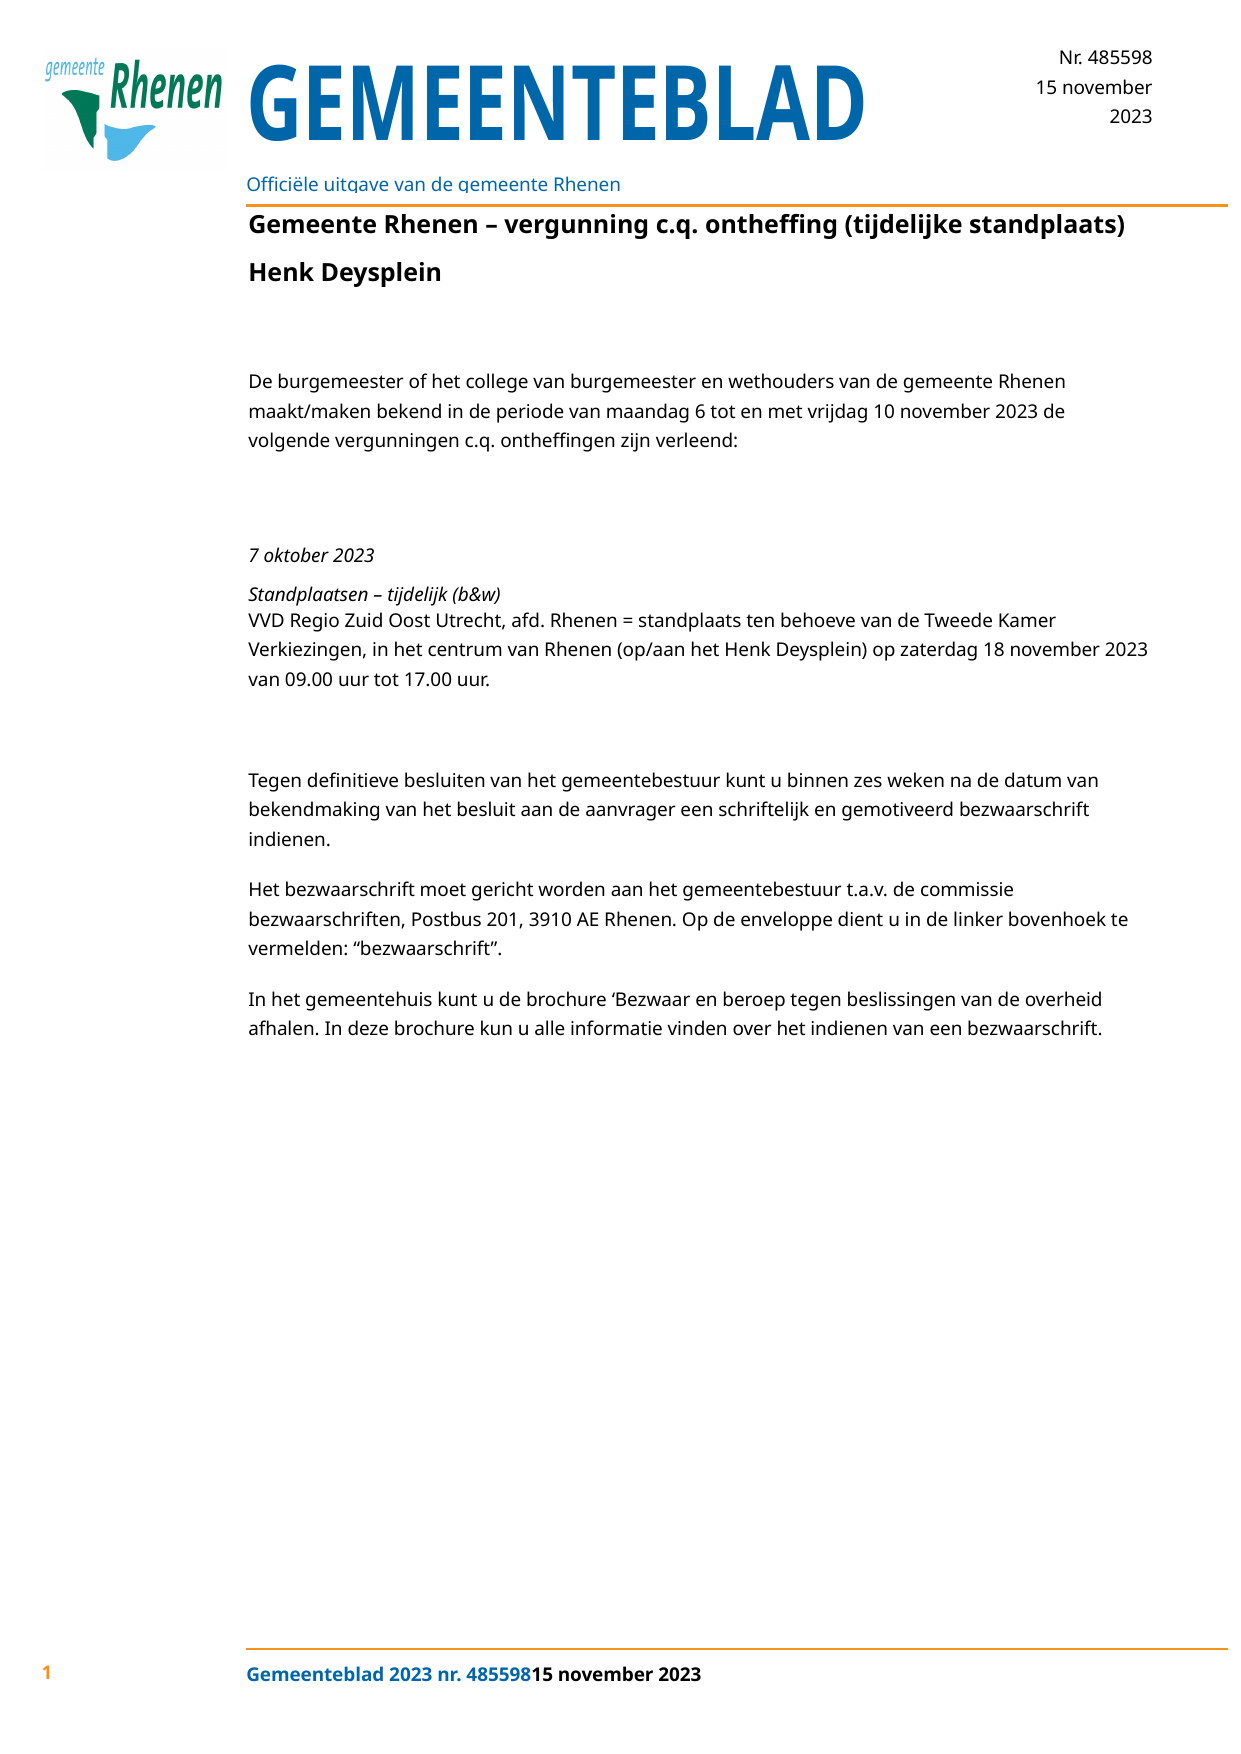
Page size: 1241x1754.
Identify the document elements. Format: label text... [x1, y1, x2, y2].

text In het gemeentehuis kunt u de brochure ‘Bezwaar en beroep tegen beslissingen van de overheid afhalen. In deze brochure kun u alle informatie vinden over het indienen van een bezwaarschrift. [248, 986, 1152, 1041]
text Het bezwaarschrift moet gericht worden aan het gemeentebestuur t.a.v. de commissie bezwaarschriften, Postbus 201, 3910 AE Rhenen. Op de enveloppe dient u in de linker bovenhoek te vermelden: “bezwaarschrift”. [248, 876, 1152, 961]
text Tegen definitieve besluiten van het gemeentebestuur kunt u binnen zes weken na de datum van bekendmaking van het besluit aan de aanvrager een schriftelijk en gemotiveerd bezwaarschrift indienen. [248, 767, 1152, 852]
text Gemeente Rhenen – vergunning c.q. ontheffing (tijdelijke standplaats) Henk Deysplein [248, 207, 1152, 288]
text 7 oktober 2023 [248, 542, 1152, 568]
picture [41, 47, 231, 172]
text Standplaatsen – tijdelijk (b&w) [248, 581, 1152, 607]
text VVD Regio Zuid Oost Utrecht, afd. Rhenen = standplaats ten behoeve van de Tweede Kamer Verkiezingen, in het centrum van Rhenen (op/aan het Henk Deysplein) op zaterdag 18 november 2023 van 09.00 uur tot 17.00 uur. [248, 607, 1152, 692]
text De burgemeester of het college van burgemeester en wethouders van de gemeente Rhenen maakt/maken bekend in de periode van maandag 6 tot en met vrijdag 10 november 2023 de volgende vergunningen c.q. ontheffingen zijn verleend: [248, 368, 1152, 453]
